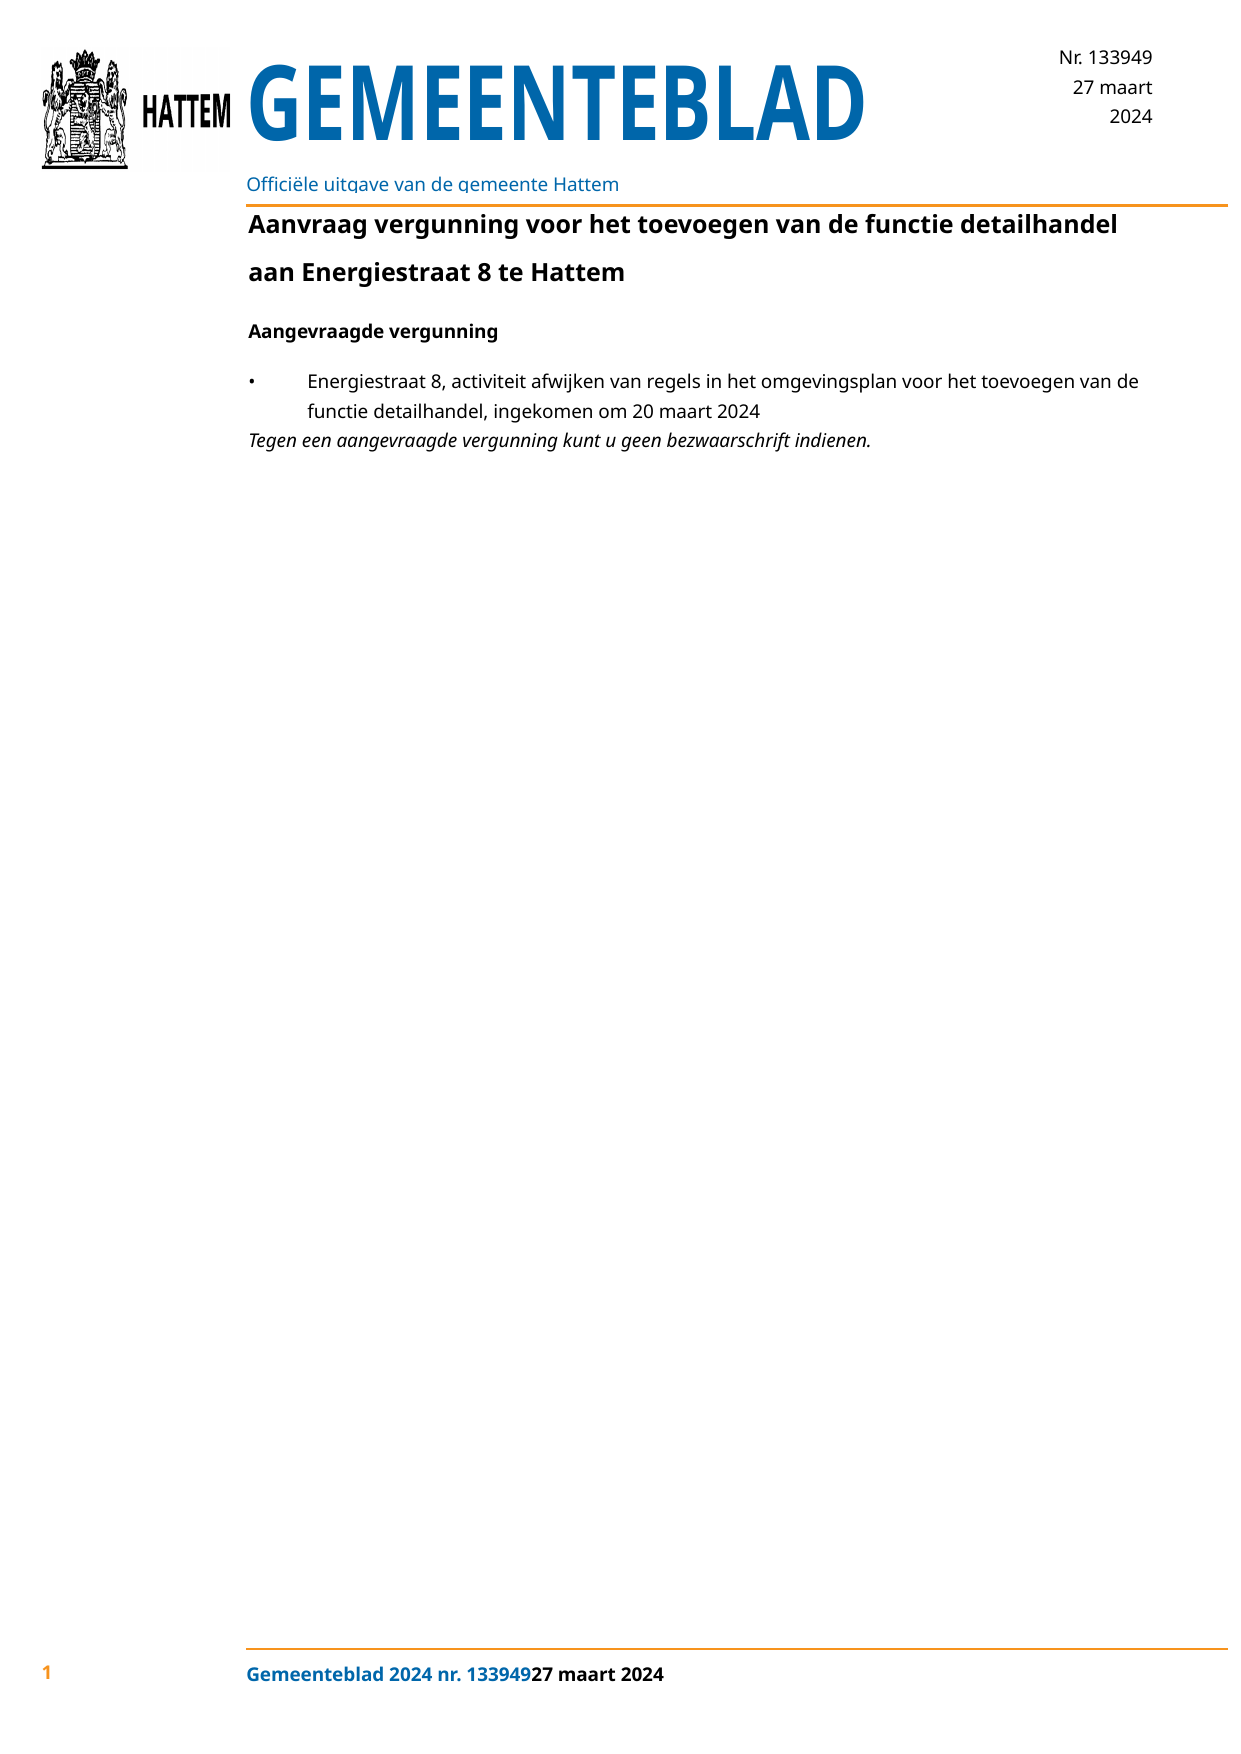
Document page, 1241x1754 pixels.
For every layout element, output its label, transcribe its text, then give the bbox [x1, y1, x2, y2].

list Energiestraat 8, activiteit afwijken van regels in het omgevingsplan voor het toevoegen van de functie detailhandel, ingekomen om 20 maart 2024 [248, 368, 1152, 424]
text Aangevraagde vergunning [248, 318, 1152, 344]
picture [41, 47, 231, 172]
text Aanvraag vergunning voor het toevoegen van de functie detailhandel aan Energiestraat 8 te Hattem [248, 207, 1152, 288]
text Tegen een aangevraagde vergunning kunt u geen bezwaarschrift indienen. [248, 427, 1152, 453]
